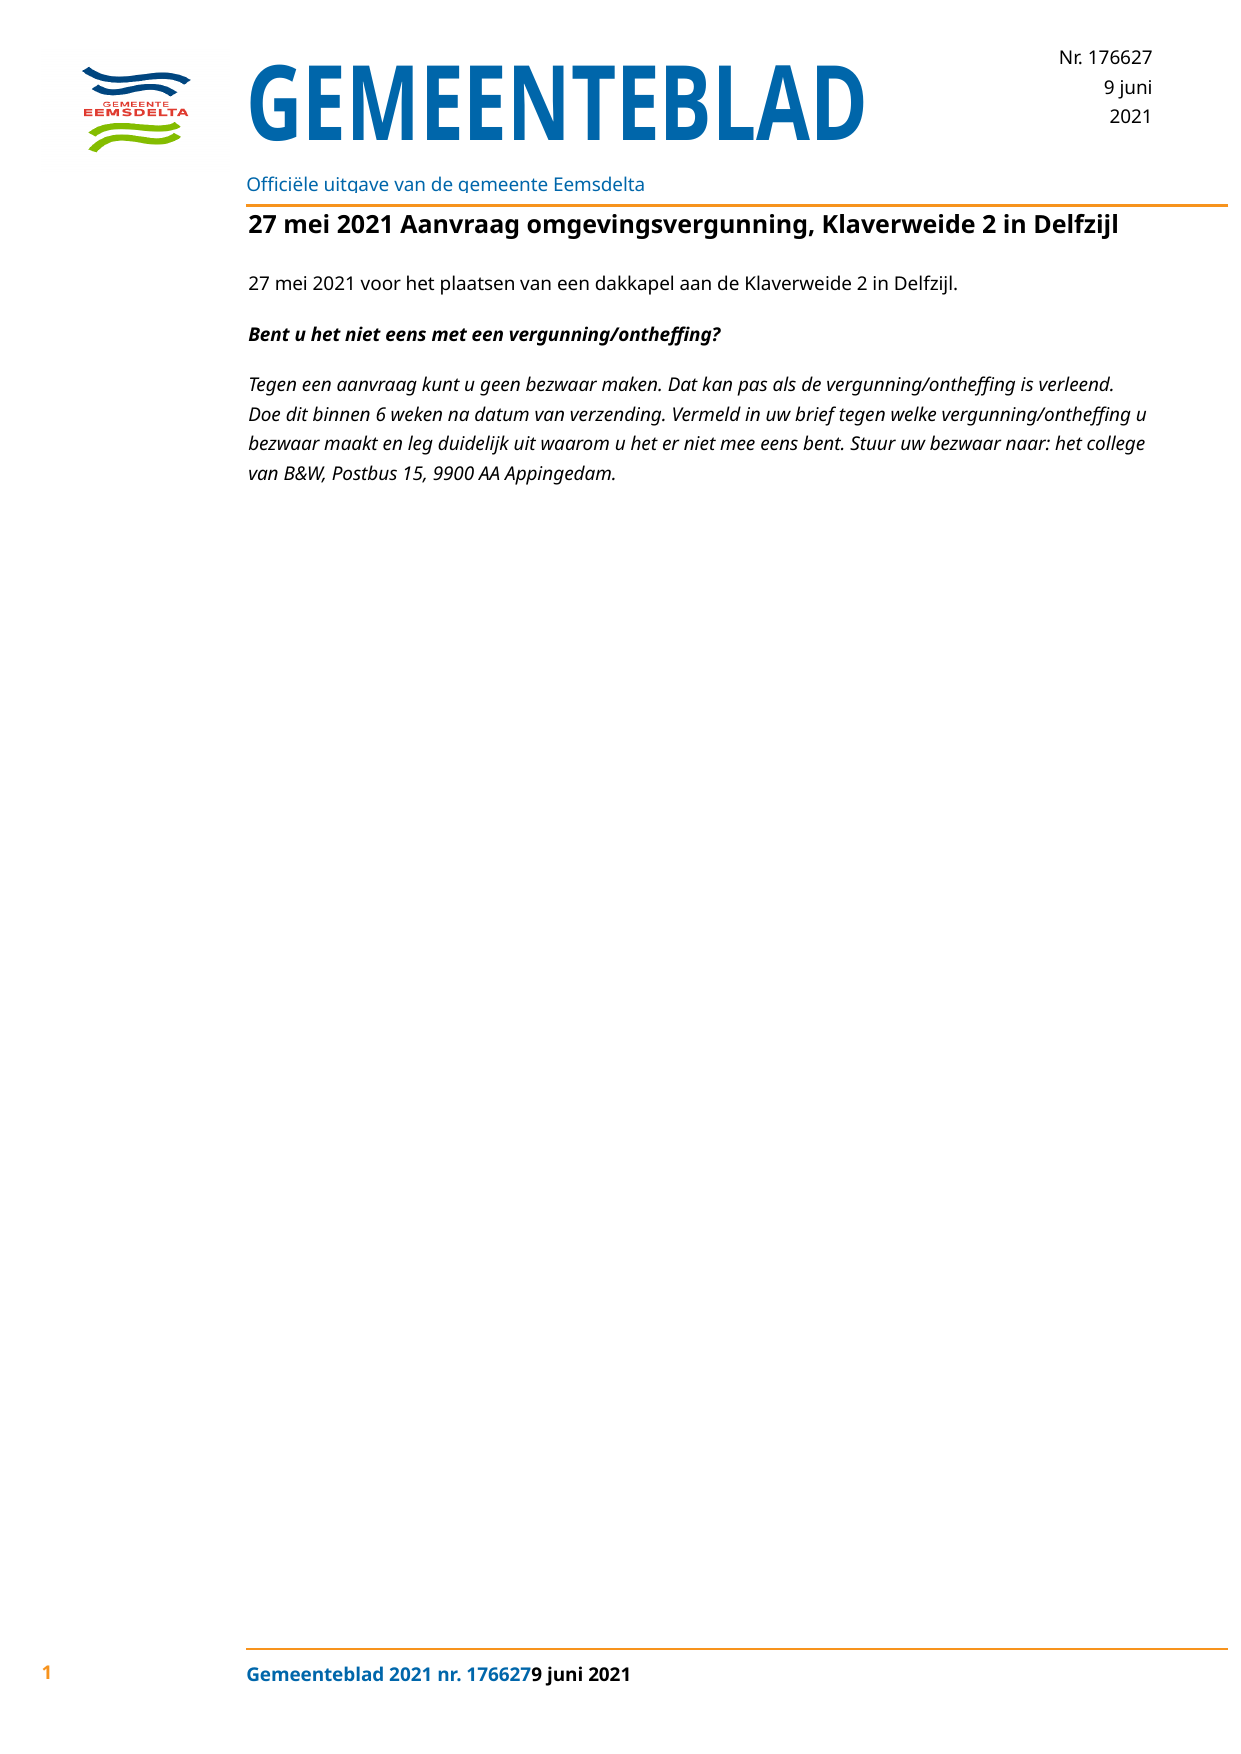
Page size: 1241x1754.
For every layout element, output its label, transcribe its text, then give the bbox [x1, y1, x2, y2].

text Bent u het niet eens met een vergunning/ontheffing? [248, 321, 1152, 346]
text 27 mei 2021 voor het plaatsen van een dakkapel aan de Klaverweide 2 in Delfzijl. [248, 270, 1152, 296]
picture [41, 47, 231, 172]
text 27 mei 2021 Aanvraag omgevingsvergunning, Klaverweide 2 in Delfzijl [248, 207, 1152, 241]
text Tegen een aanvraag kunt u geen bezwaar maken. Dat kan pas als de vergunning/ontheffing is verleend. Doe dit binnen 6 weken na datum van verzending. Vermeld in uw brief tegen welke vergunning/ontheffing u bezwaar maakt en leg duidelijk uit waarom u het er niet mee eens bent. Stuur uw bezwaar naar: het college van B&W, Postbus 15, 9900 AA Appingedam. [248, 371, 1152, 486]
